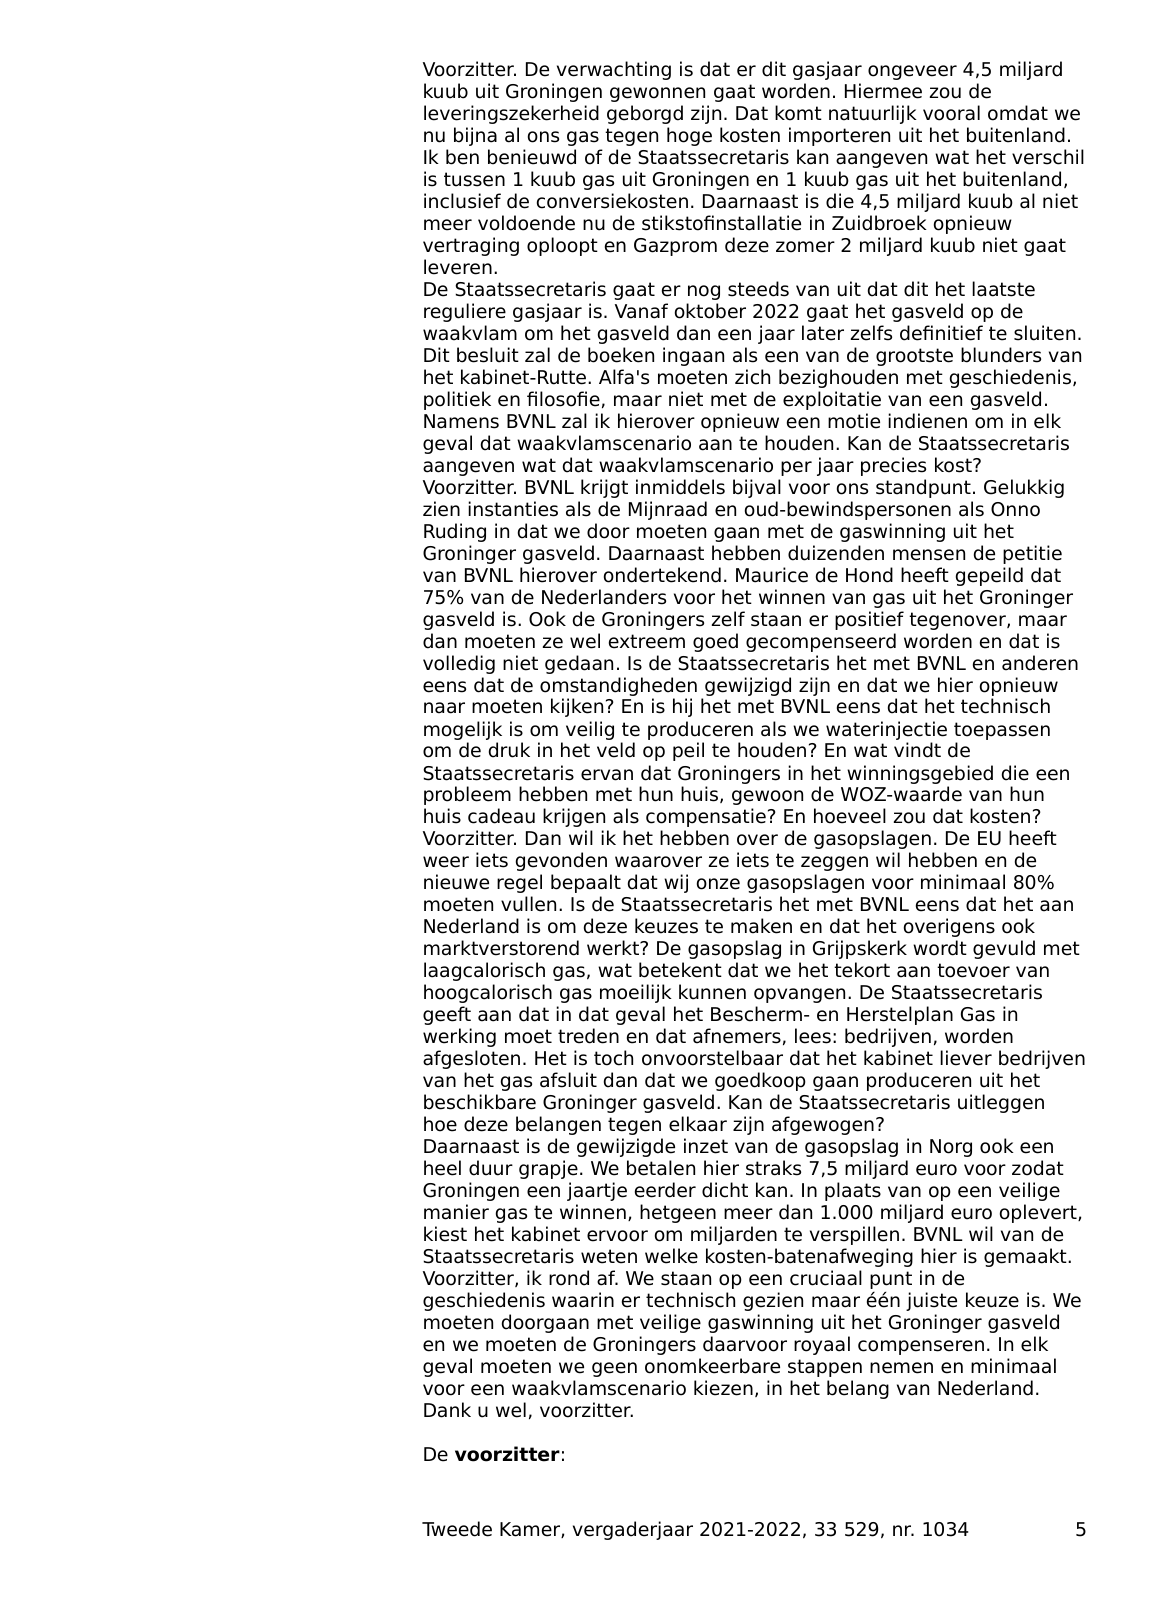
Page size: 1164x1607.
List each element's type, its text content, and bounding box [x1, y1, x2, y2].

text Voorzitter. De verwachting is dat er dit gasjaar ongeveer 4,5 miljard kuub uit Groningen gewonnen gaat worden. Hiermee zou de leveringszekerheid geborgd zijn. Dat komt natuurlijk vooral omdat we nu bijna al ons gas tegen hoge kosten importeren uit het buitenland. Ik ben benieuwd of de Staatssecretaris kan aangeven wat het verschil is tussen 1 kuub gas uit Groningen en 1 kuub gas uit het buitenland, inclusief de conversiekosten. Daarnaast is die 4,5 miljard kuub al niet meer voldoende nu de stikstofinstallatie in Zuidbroek opnieuw vertraging oploopt en Gazprom deze zomer 2 miljard kuub niet gaat leveren. [422, 59, 1087, 279]
text De Staatssecretaris gaat er nog steeds van uit dat dit het laatste reguliere gasjaar is. Vanaf oktober 2022 gaat het gasveld op de waakvlam om het gasveld dan een jaar later zelfs definitief te sluiten. Dit besluit zal de boeken ingaan als een van de grootste blunders van het kabinet-Rutte. Alfa's moeten zich bezighouden met geschiedenis, politiek en filosofie, maar niet met de exploitatie van een gasveld. Namens BVNL zal ik hierover opnieuw een motie indienen om in elk geval dat waakvlamscenario aan te houden. Kan de Staatssecretaris aangeven wat dat waakvlamscenario per jaar precies kost? [422, 279, 1087, 477]
text Voorzitter. BVNL krijgt inmiddels bijval voor ons standpunt. Gelukkig zien instanties als de Mijnraad en oud-bewindspersonen als Onno Ruding in dat we door moeten gaan met de gaswinning uit het Groninger gasveld. Daarnaast hebben duizenden mensen de petitie van BVNL hierover ondertekend. Maurice de Hond heeft gepeild dat 75% van de Nederlanders voor het winnen van gas uit het Groninger gasveld is. Ook de Groningers zelf staan er positief tegenover, maar dan moeten ze wel extreem goed gecompenseerd worden en dat is volledig niet gedaan. Is de Staatssecretaris het met BVNL en anderen eens dat de omstandigheden gewijzigd zijn en dat we hier opnieuw naar moeten kijken? En is hij het met BVNL eens dat het technisch mogelijk is om veilig te produceren als we waterinjectie toepassen om de druk in het veld op peil te houden? En wat vindt de Staatssecretaris ervan dat Groningers in het winningsgebied die een probleem hebben met hun huis, gewoon de WOZ-waarde van hun huis cadeau krijgen als compensatie? En hoeveel zou dat kosten? [422, 477, 1087, 828]
text Dank u wel, voorzitter. [422, 1400, 1087, 1422]
text De voorzitter: [422, 1444, 1087, 1466]
text Voorzitter, ik rond af. We staan op een cruciaal punt in de geschiedenis waarin er technisch gezien maar één juiste keuze is. We moeten doorgaan met veilige gaswinning uit het Groninger gasveld en we moeten de Groningers daarvoor royaal compenseren. In elk geval moeten we geen onomkeerbare stappen nemen en minimaal voor een waakvlamscenario kiezen, in het belang van Nederland. [422, 1268, 1087, 1400]
text Voorzitter. Dan wil ik het hebben over de gasopslagen. De EU heeft weer iets gevonden waarover ze iets te zeggen wil hebben en de nieuwe regel bepaalt dat wij onze gasopslagen voor minimaal 80% moeten vullen. Is de Staatssecretaris het met BVNL eens dat het aan Nederland is om deze keuzes te maken en dat het overigens ook marktverstorend werkt? De gasopslag in Grijpskerk wordt gevuld met laagcalorisch gas, wat betekent dat we het tekort aan toevoer van hoogcalorisch gas moeilijk kunnen opvangen. De Staatssecretaris geeft aan dat in dat geval het Bescherm- en Herstelplan Gas in werking moet treden en dat afnemers, lees: bedrijven, worden afgesloten. Het is toch onvoorstelbaar dat het kabinet liever bedrijven van het gas afsluit dan dat we goedkoop gaan produceren uit het beschikbare Groninger gasveld. Kan de Staatssecretaris uitleggen hoe deze belangen tegen elkaar zijn afgewogen? [422, 828, 1087, 1136]
text Daarnaast is de gewijzigde inzet van de gasopslag in Norg ook een heel duur grapje. We betalen hier straks 7,5 miljard euro voor zodat Groningen een jaartje eerder dicht kan. In plaats van op een veilige manier gas te winnen, hetgeen meer dan 1.000 miljard euro oplevert, kiest het kabinet ervoor om miljarden te verspillen. BVNL wil van de Staatssecretaris weten welke kosten-batenafweging hier is gemaakt. [422, 1136, 1087, 1268]
